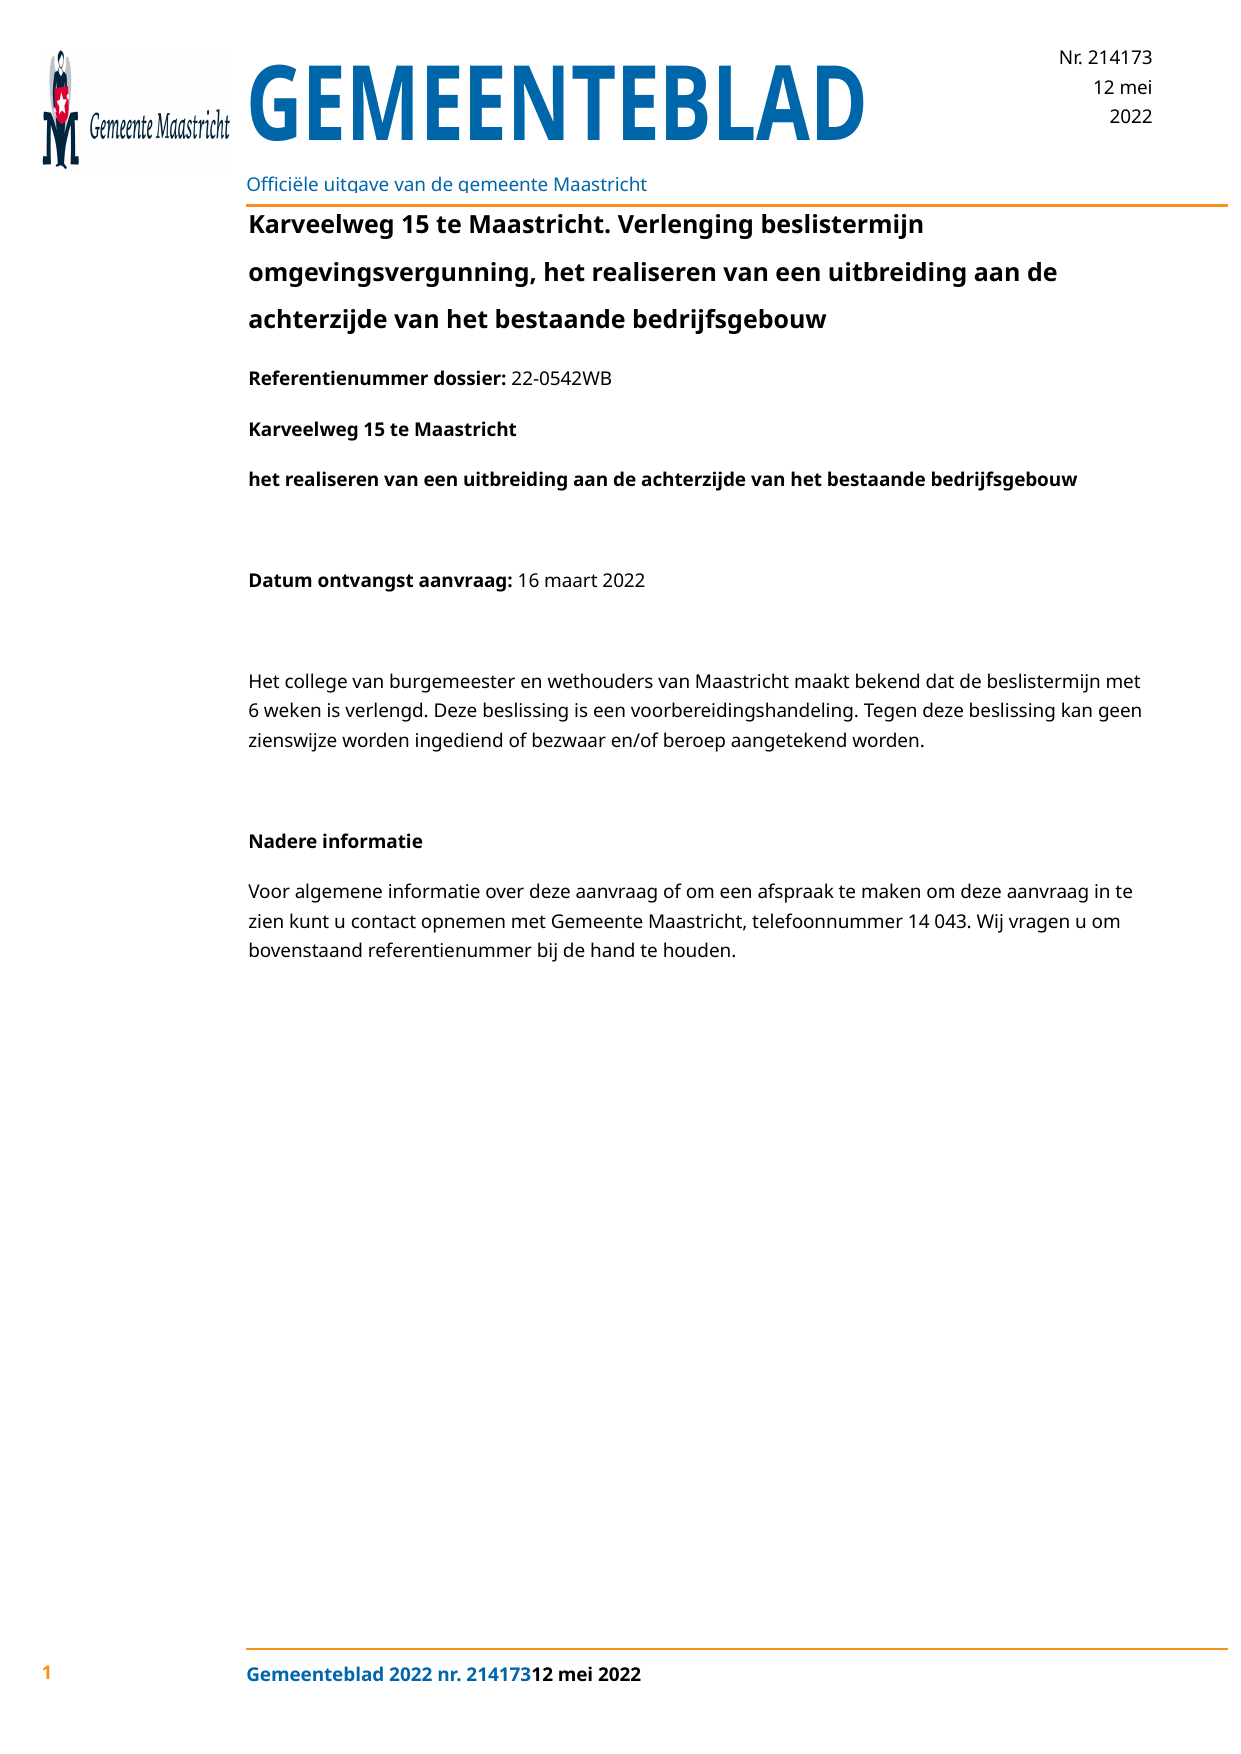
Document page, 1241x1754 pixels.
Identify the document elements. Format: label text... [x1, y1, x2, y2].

text het realiseren van een uitbreiding aan de achterzijde van het bestaande bedrijfsgebouw [248, 466, 1152, 492]
text Voor algemene informatie over deze aanvraag of om een afspraak te maken om deze aanvraag in te zien kunt u contact opnemen met Gemeente Maastricht, telefoonnummer 14 043. Wij vragen u om bovenstaand referentienummer bij de hand te houden. [248, 878, 1152, 963]
text Referentienummer dossier: 22-0542WB [248, 366, 1152, 391]
picture [41, 47, 231, 172]
text Het college van burgemeester en wethouders van Maastricht maakt bekend dat de beslistermijn met 6 weken is verlengd. Deze beslissing is een voorbereidingshandeling. Tegen deze beslissing kan geen zienswijze worden ingediend of bezwaar en/of beroep aangetekend worden. [248, 668, 1152, 753]
text Nadere informatie [248, 828, 1152, 854]
text Datum ontvangst aanvraag: 16 maart 2022 [248, 567, 1152, 593]
text Karveelweg 15 te Maastricht [248, 416, 1152, 442]
text Karveelweg 15 te Maastricht. Verlenging beslistermijn omgevingsvergunning, het realiseren van een uitbreiding aan de achterzijde van het bestaande bedrijfsgebouw [248, 207, 1152, 336]
